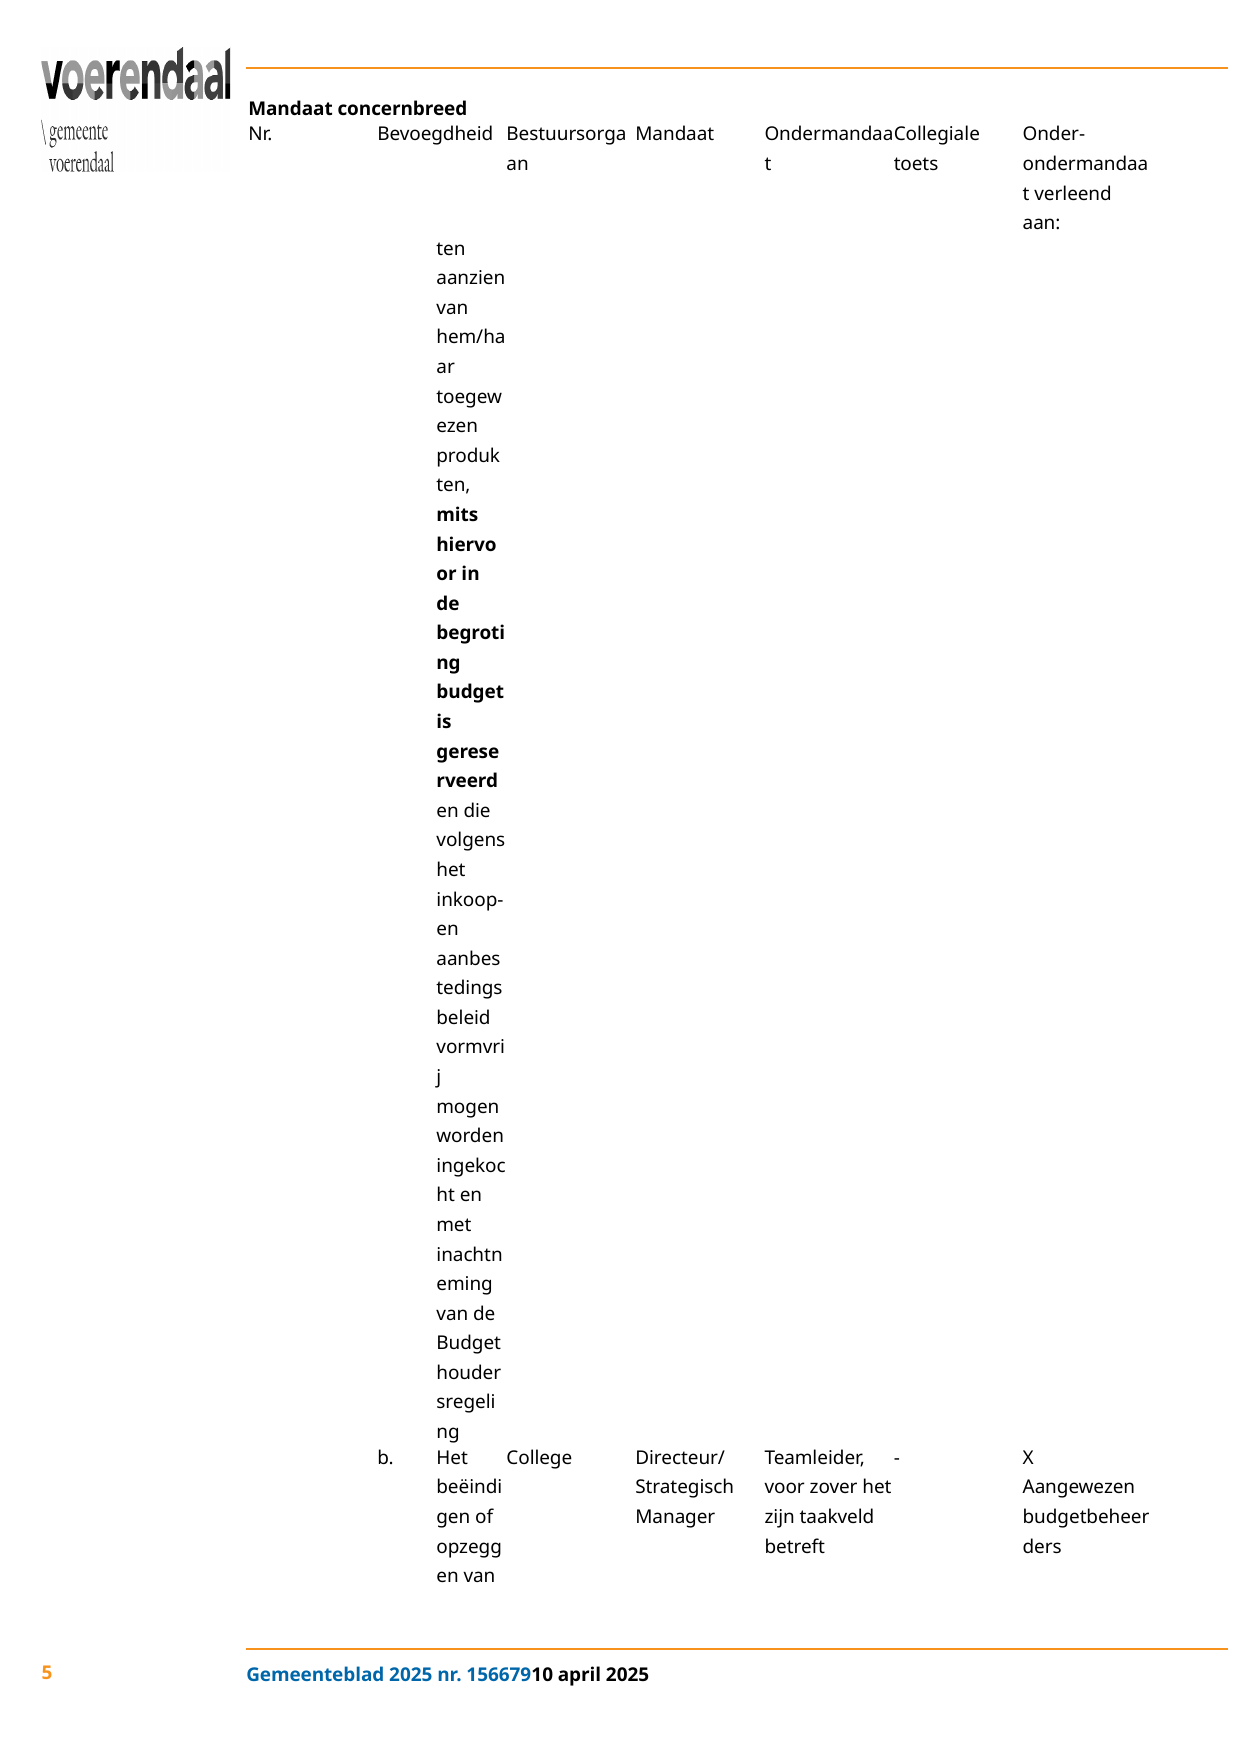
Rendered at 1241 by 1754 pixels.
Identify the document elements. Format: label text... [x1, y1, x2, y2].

table_header [894, 95, 1152, 121]
table_cell Directeur/ Strategisch Manager [635, 1444, 764, 1588]
table_cell Het beëindigen of opzeggen van [377, 1444, 506, 1588]
table_cell - [894, 1444, 1022, 1588]
table_cell College [506, 1444, 635, 1588]
table_cell [506, 235, 635, 1444]
table_cell [764, 235, 893, 1444]
table_header [764, 95, 893, 121]
table_cell Mandaat [635, 121, 764, 235]
table_header Mandaat concernbreed [248, 95, 764, 121]
table_cell Bestuursorgaan [506, 121, 635, 235]
table_cell [248, 1444, 377, 1588]
table_cell [635, 235, 764, 1444]
table_cell ten aanzien van hem/haar toegewezen produkten, mits hiervoor in de begroting budget is gereserveerd en die volgens het inkoop- en aanbestedingsbeleid vormvrij mogen worden ingekocht en met inachtneming van de Budgethoudersregeling [377, 235, 506, 1444]
table_cell Collegiale toets [894, 121, 1022, 235]
table_cell - [894, 235, 1022, 1444]
table_cell [1023, 235, 1152, 1444]
table_cell Onder-ondermandaat verleend aan: [1023, 121, 1152, 235]
table_cell Ondermandaat [764, 121, 893, 235]
picture [41, 47, 231, 172]
table_cell Teamleider, voor zover het zijn taakveld betreft [764, 1444, 893, 1588]
table_cell [248, 235, 377, 1444]
table_cell X Aangewezen budgetbeheerders [1023, 1444, 1152, 1588]
table_cell Bevoegdheid [377, 121, 506, 235]
table_cell Nr. [248, 121, 377, 235]
